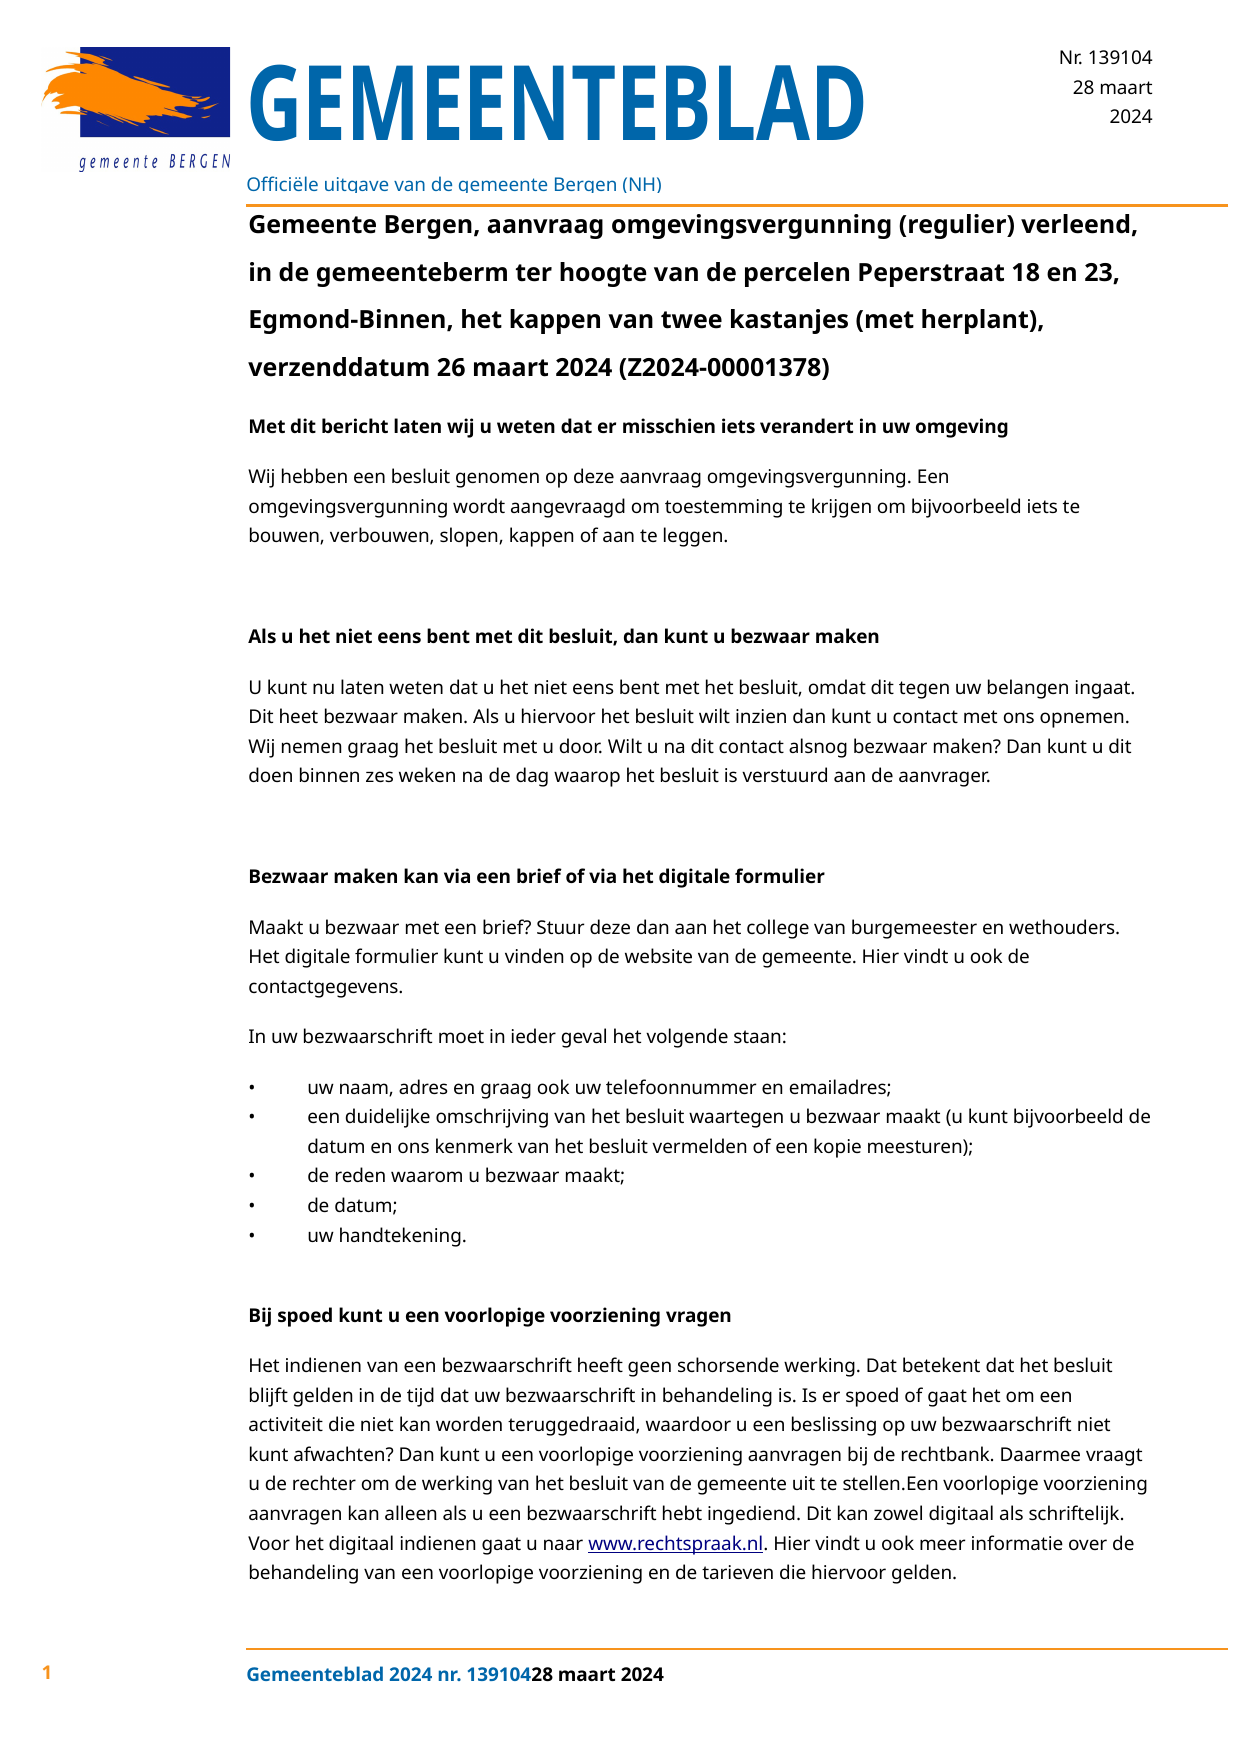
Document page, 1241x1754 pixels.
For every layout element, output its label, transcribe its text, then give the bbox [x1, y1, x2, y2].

list de datum; [248, 1192, 1152, 1218]
list uw naam, adres en graag ook uw telefoonnummer en emailadres; [248, 1074, 1152, 1100]
text In uw bezwaarschrift moet in ieder geval het volgende staan: [248, 1023, 1152, 1049]
text U kunt nu laten weten dat u het niet eens bent met het besluit, omdat dit tegen uw belangen ingaat. Dit heet bezwaar maken. Als u hiervoor het besluit wilt inzien dan kunt u contact met ons opnemen. Wij nemen graag het besluit met u door. Wilt u na dit contact alsnog bezwaar maken? Dan kunt u dit doen binnen zes weken na de dag waarop het besluit is verstuurd aan de aanvrager. [248, 674, 1152, 788]
picture [41, 47, 231, 172]
list een duidelijke omschrijving van het besluit waartegen u bezwaar maakt (u kunt bijvoorbeeld de datum en ons kenmerk van het besluit vermelden of een kopie meesturen); [248, 1103, 1152, 1159]
text Als u het niet eens bent met dit besluit, dan kunt u bezwaar maken [248, 623, 1152, 649]
text Wij hebben een besluit genomen op deze aanvraag omgevingsvergunning. Een omgevingsvergunning wordt aangevraagd om toestemming te krijgen om bijvoorbeeld iets te bouwen, verbouwen, slopen, kappen of aan te leggen. [248, 463, 1152, 548]
text Bij spoed kunt u een voorlopige voorziening vragen [248, 1302, 1152, 1328]
list de reden waarom u bezwaar maakt; [248, 1163, 1152, 1188]
text Gemeente Bergen, aanvraag omgevingsvergunning (regulier) verleend, in de gemeenteberm ter hoogte van de percelen Peperstraat 18 en 23, Egmond-Binnen, het kappen van twee kastanjes (met herplant), verzenddatum 26 maart 2024 (Z2024-00001378) [248, 207, 1152, 384]
text Het indienen van een bezwaarschrift heeft geen schorsende werking. Dat betekent dat het besluit blijft gelden in de tijd dat uw bezwaarschrift in behandeling is. Is er spoed of gaat het om een activiteit die niet kan worden teruggedraaid, waardoor u een beslissing op uw bezwaarschrift niet kunt afwachten? Dan kunt u een voorlopige voorziening aanvragen bij de rechtbank. Daarmee vraagt u de rechter om de werking van het besluit van de gemeente uit te stellen.Een voorlopige voorziening aanvragen kan alleen als u een bezwaarschrift hebt ingediend. Dit kan zowel digitaal als schriftelijk. Voor het digitaal indienen gaat u naar www.rechtspraak.nl. Hier vindt u ook meer informatie over de behandeling van een voorlopige voorziening en de tarieven die hiervoor gelden. [248, 1352, 1152, 1585]
text Met dit bericht laten wij u weten dat er misschien iets verandert in uw omgeving [248, 413, 1152, 439]
list uw handtekening. [248, 1222, 1152, 1248]
text Maakt u bezwaar met een brief? Stuur deze dan aan het college van burgemeester en wethouders. Het digitale formulier kunt u vinden op de website van de gemeente. Hier vindt u ook de contactgegevens. [248, 914, 1152, 999]
text Bezwaar maken kan via een brief of via het digitale formulier [248, 863, 1152, 889]
